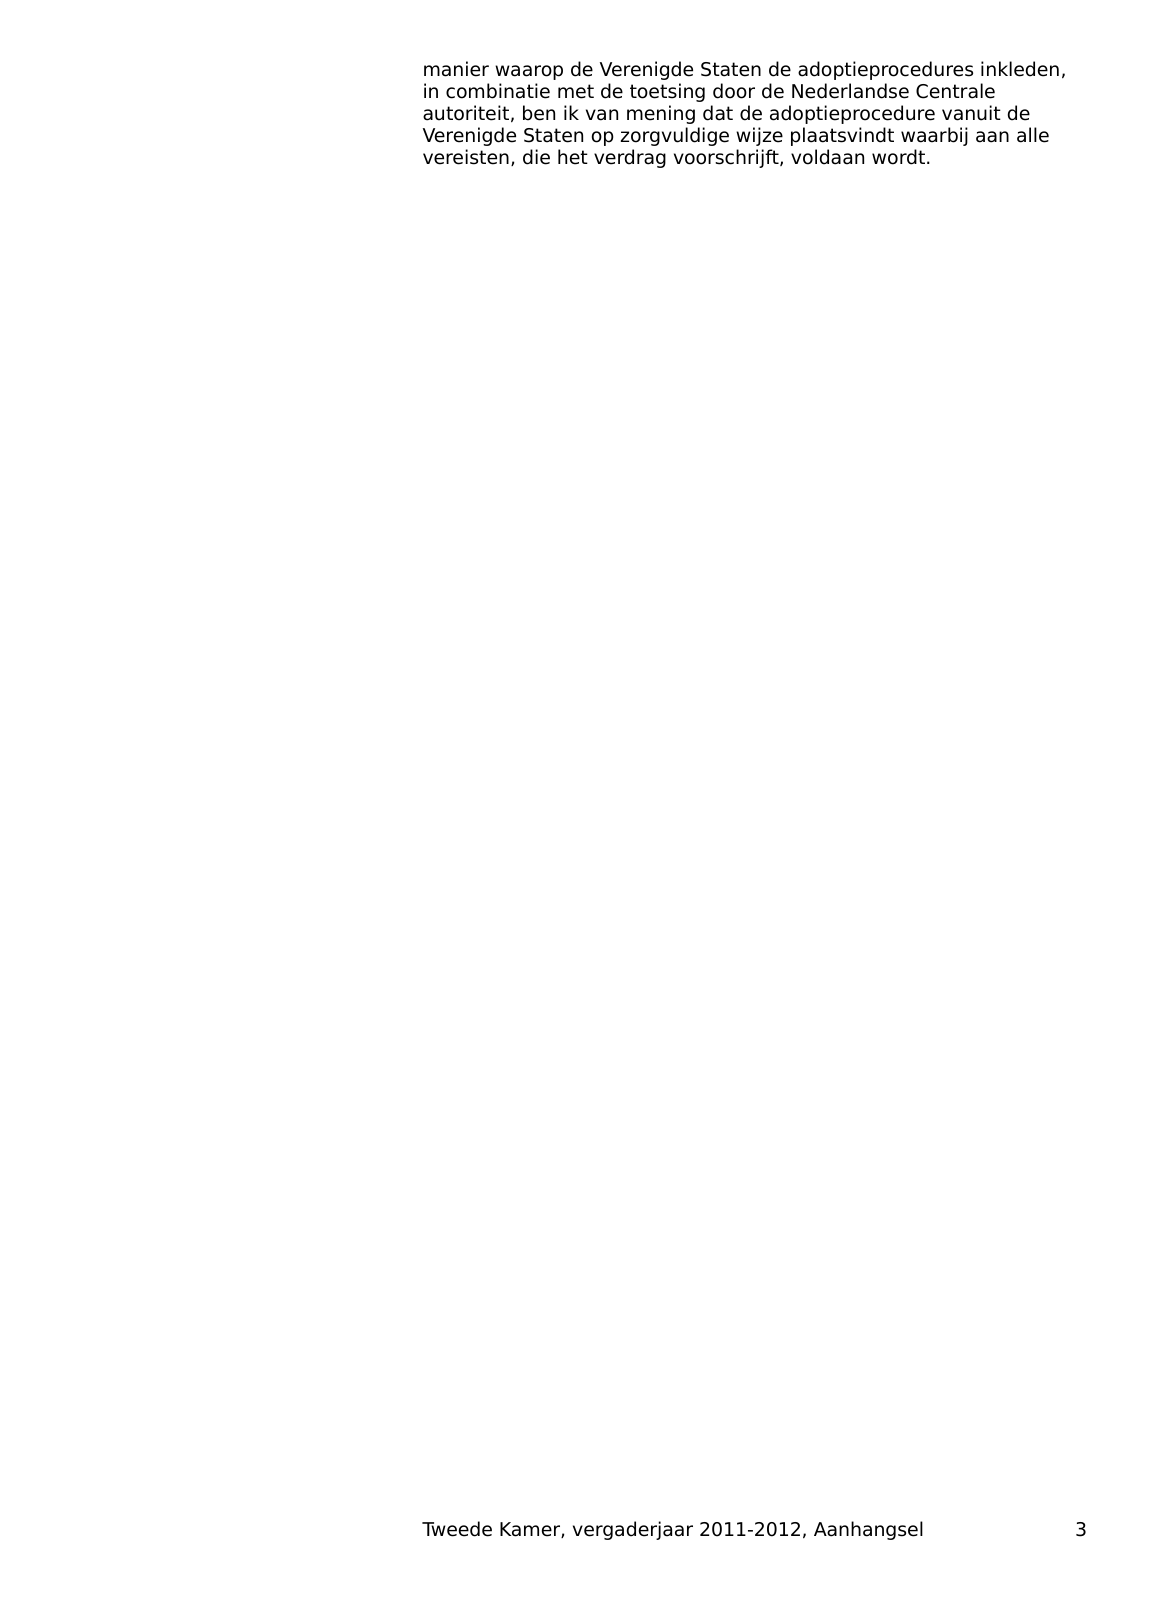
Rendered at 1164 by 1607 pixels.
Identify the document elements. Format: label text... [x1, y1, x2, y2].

text manier waarop de Verenigde Staten de adoptieprocedures inkleden, in combinatie met de toetsing door de Nederlandse Centrale autoriteit, ben ik van mening dat de adoptieprocedure vanuit de Verenigde Staten op zorgvuldige wijze plaatsvindt waarbij aan alle vereisten, die het verdrag voorschrijft, voldaan wordt. [422, 59, 1087, 169]
